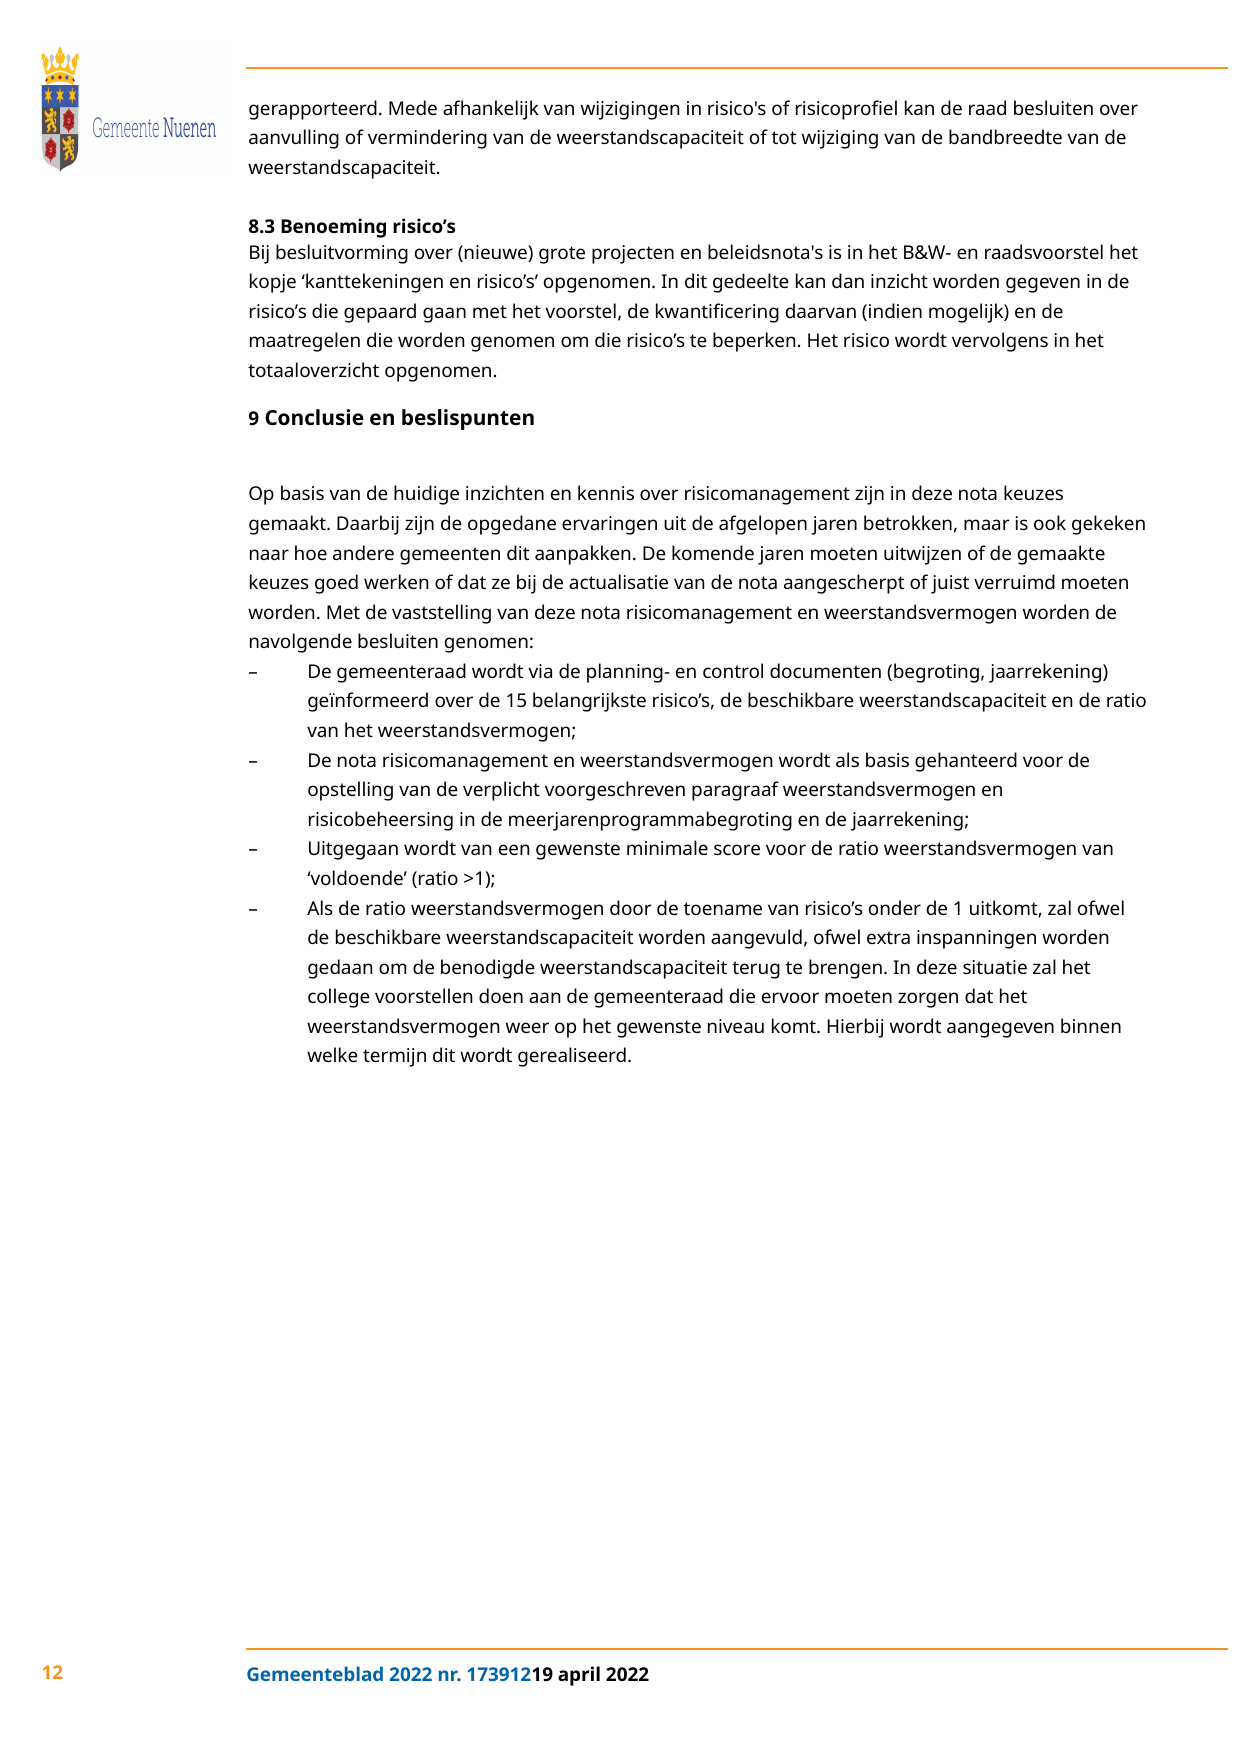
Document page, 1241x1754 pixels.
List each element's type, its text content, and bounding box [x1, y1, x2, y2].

list De gemeenteraad wordt via de planning- en control documenten (begroting, jaarrekening) geïnformeerd over de 15 belangrijkste risico’s, de beschikbare weerstandscapaciteit en de ratio van het weerstandsvermogen; [248, 658, 1152, 743]
text 8.3 Benoeming risico’s [248, 213, 1152, 239]
list Als de ratio weerstandsvermogen door de toename van risico’s onder de 1 uitkomt, zal ofwel de beschikbare weerstandscapaciteit worden aangevuld, ofwel extra inspanningen worden gedaan om de benodigde weerstandscapaciteit terug te brengen. In deze situatie zal het college voorstellen doen aan de gemeenteraad die ervoor moeten zorgen dat het weerstandsvermogen weer op het gewenste niveau komt. Hierbij wordt aangegeven binnen welke termijn dit wordt gerealiseerd. [248, 895, 1152, 1068]
list Uitgegaan wordt van een gewenste minimale score voor de ratio weerstandsvermogen van ‘voldoende’ (ratio >1); [248, 836, 1152, 891]
text Op basis van de huidige inzichten en kennis over risicomanagement zijn in deze nota keuzes gemaakt. Daarbij zijn de opgedane ervaringen uit de afgelopen jaren betrokken, maar is ook gekeken naar hoe andere gemeenten dit aanpakken. De komende jaren moeten uitwijzen of de gemaakte keuzes goed werken of dat ze bij de actualisatie van de nota aangescherpt of juist verruimd moeten worden. Met de vaststelling van deze nota risicomanagement en weerstandsvermogen worden de navolgende besluiten genomen: [248, 481, 1152, 654]
text Bij besluitvorming over (nieuwe) grote projecten en beleidsnota's is in het B&W- en raadsvoorstel het kopje ‘kanttekeningen en risico’s’ opgenomen. In dit gedeelte kan dan inzicht worden gegeven in de risico’s die gepaard gaan met het voorstel, de kwantificering daarvan (indien mogelijk) en de maatregelen die worden genomen om die risico’s te beperken. Het risico wordt vervolgens in het totaaloverzicht opgenomen. [248, 239, 1152, 383]
text 9 Conclusie en beslispunten [248, 403, 1152, 431]
text gerapporteerd. Mede afhankelijk van wijzigingen in risico's of risicoprofiel kan de raad besluiten over aanvulling of vermindering van de weerstandscapaciteit of tot wijziging van de bandbreedte van de weerstandscapaciteit. [248, 95, 1152, 180]
picture [41, 47, 231, 172]
list De nota risicomanagement en weerstandsvermogen wordt als basis gehanteerd voor de opstelling van de verplicht voorgeschreven paragraaf weerstandsvermogen en risicobeheersing in de meerjarenprogrammabegroting en de jaarrekening; [248, 747, 1152, 832]
